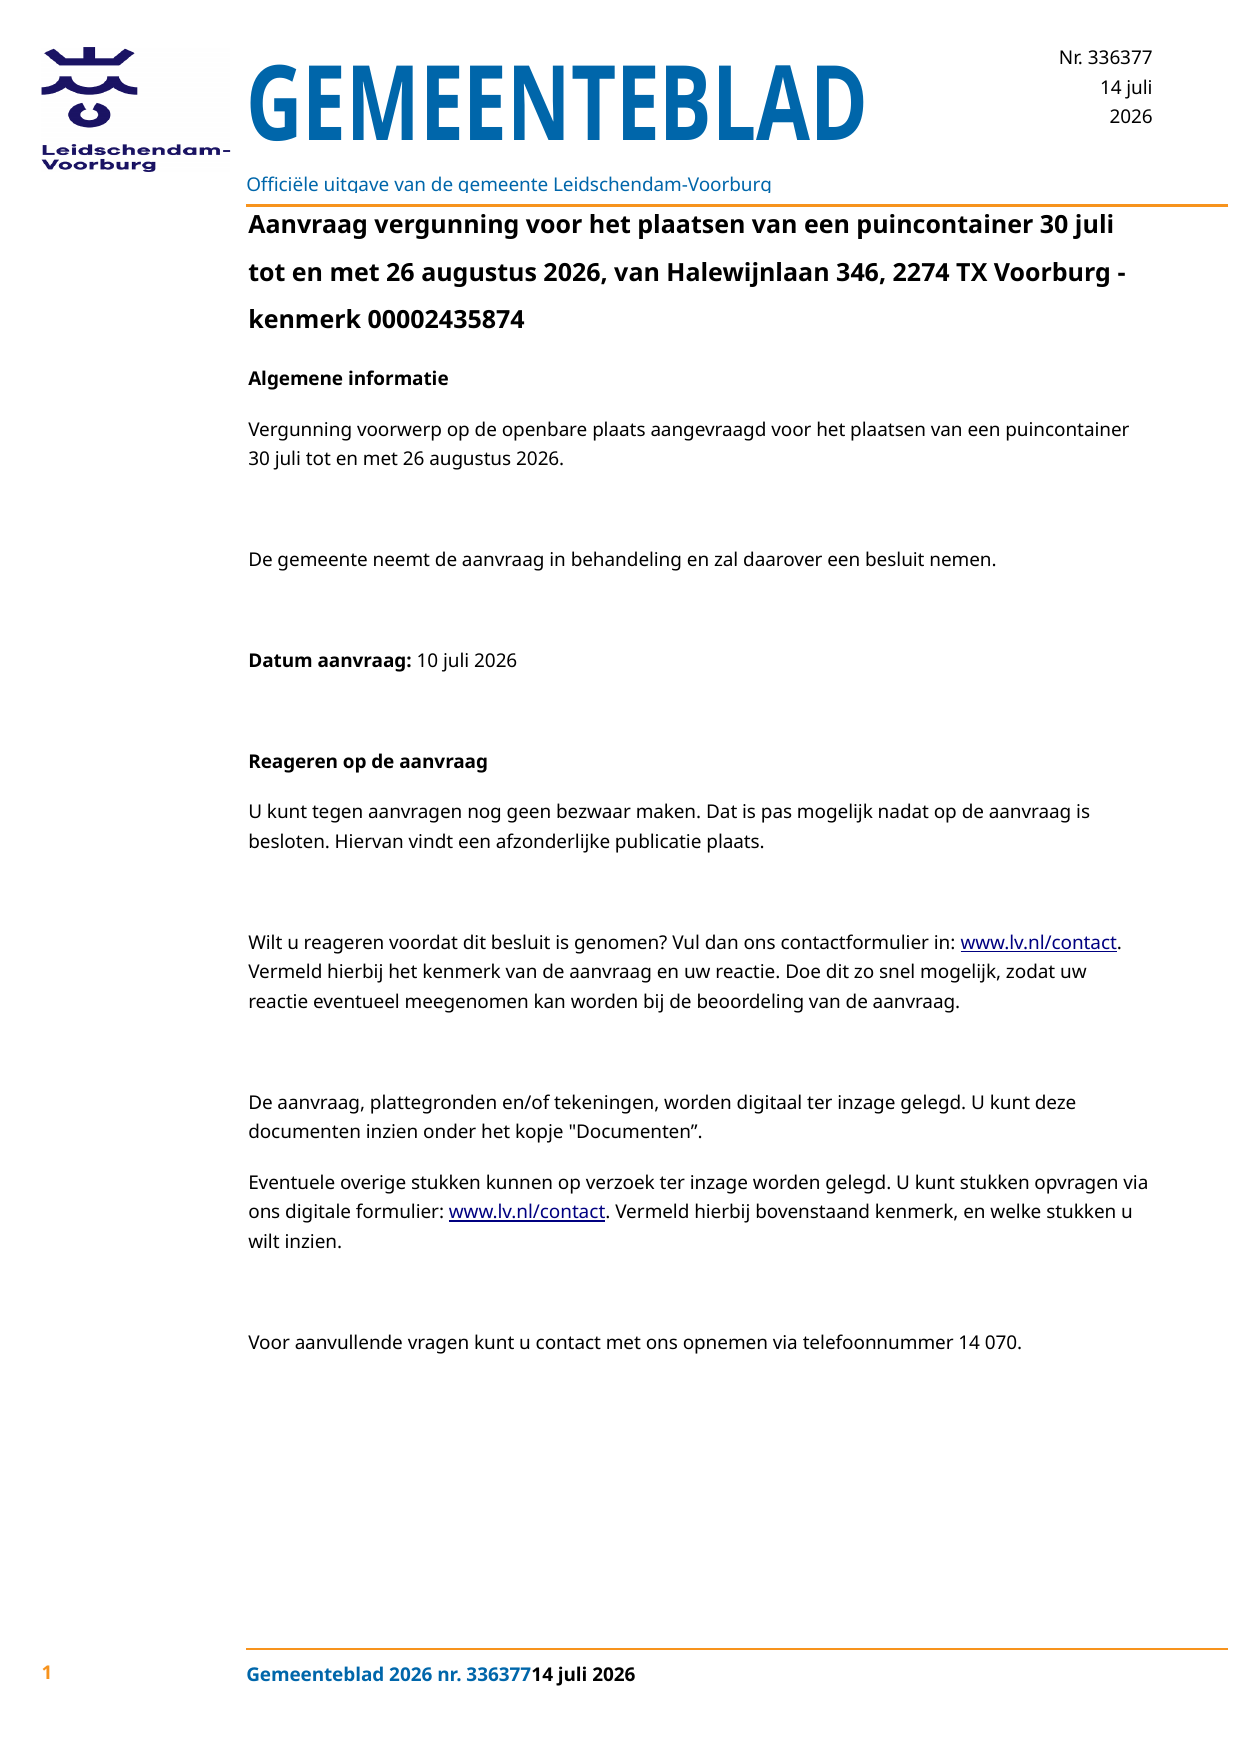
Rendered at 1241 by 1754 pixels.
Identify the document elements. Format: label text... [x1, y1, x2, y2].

text Datum aanvraag: 10 juli 2026 [248, 647, 1152, 673]
text Reageren op de aanvraag [248, 748, 1152, 774]
picture [41, 47, 231, 172]
text Aanvraag vergunning voor het plaatsen van een puincontainer 30 juli tot en met 26 augustus 2026, van Halewijnlaan 346, 2274 TX Voorburg - kenmerk 00002435874 [248, 207, 1152, 336]
text Eventuele overige stukken kunnen op verzoek ter inzage worden gelegd. U kunt stukken opvragen via ons digitale formulier: www.lv.nl/contact. Vermeld hierbij bovenstaand kenmerk, en welke stukken u wilt inzien. [248, 1169, 1152, 1254]
text De gemeente neemt de aanvraag in behandeling en zal daarover een besluit nemen. [248, 546, 1152, 572]
text Algemene informatie [248, 366, 1152, 391]
text U kunt tegen aanvragen nog geen bezwaar maken. Dat is pas mogelijk nadat op de aanvraag is besloten. Hiervan vindt een afzonderlijke publicatie plaats. [248, 798, 1152, 854]
text Voor aanvullende vragen kunt u contact met ons opnemen via telefoonnummer 14 070. [248, 1329, 1152, 1354]
text De aanvraag, plattegronden en/of tekeningen, worden digitaal ter inzage gelegd. U kunt deze documenten inzien onder het kopje "Documenten”. [248, 1089, 1152, 1144]
text Vergunning voorwerp op de openbare plaats aangevraagd voor het plaatsen van een puincontainer 30 juli tot en met 26 augustus 2026. [248, 416, 1152, 471]
text Wilt u reageren voordat dit besluit is genomen? Vul dan ons contactformulier in: www.lv.nl/contact. Vermeld hierbij het kenmerk van de aanvraag en uw reactie. Doe dit zo snel mogelijk, zodat uw reactie eventueel meegenomen kan worden bij de beoordeling van de aanvraag. [248, 929, 1152, 1014]
